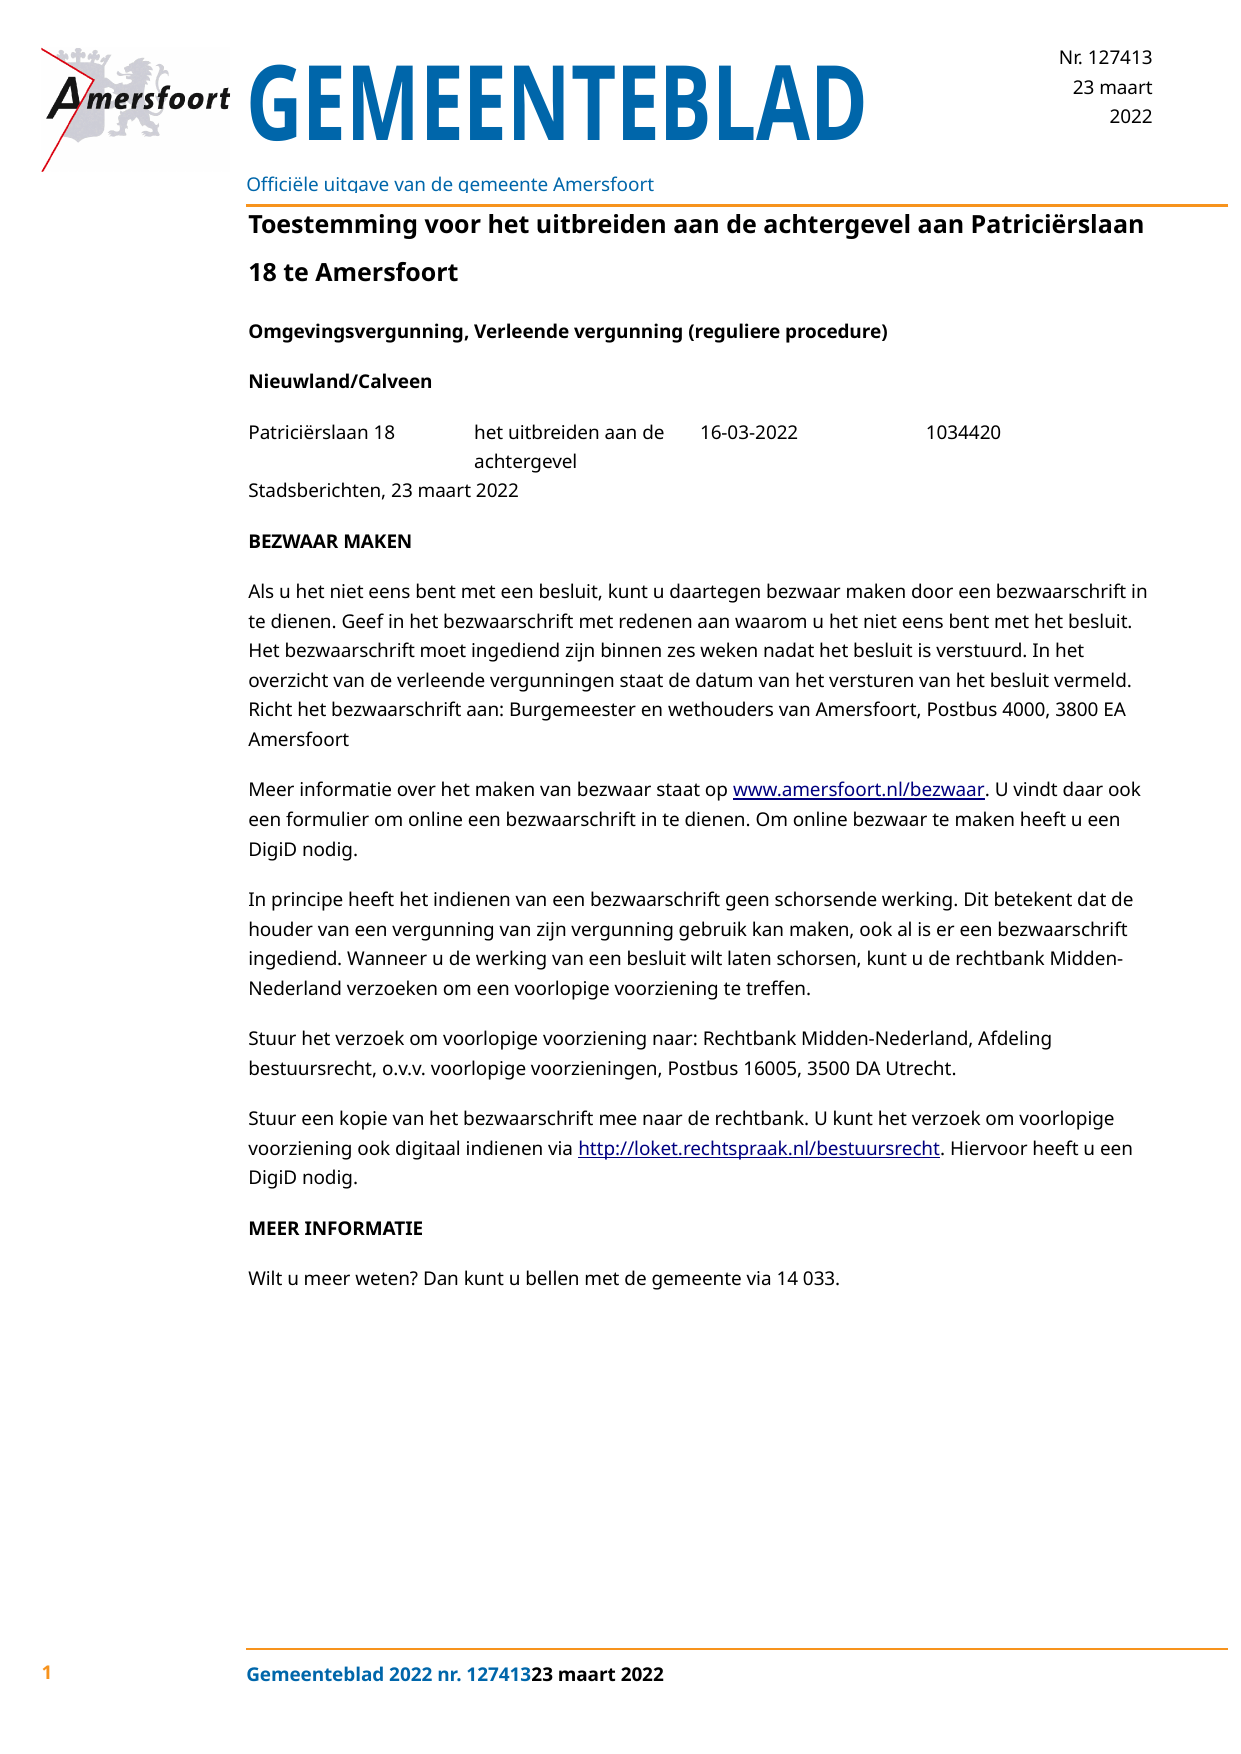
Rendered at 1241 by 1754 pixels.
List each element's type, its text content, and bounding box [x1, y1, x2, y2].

text Stuur het verzoek om voorlopige voorziening naar: Rechtbank Midden-Nederland, Afdeling bestuursrecht, o.v.v. voorlopige voorzieningen, Postbus 16005, 3500 DA Utrecht. [248, 1025, 1152, 1081]
table_header 16-03-2022 [700, 419, 926, 474]
text Wilt u meer weten? Dan kunt u bellen met de gemeente via 14 033. [248, 1265, 1152, 1291]
text Toestemming voor het uitbreiden aan de achtergevel aan Patriciërslaan 18 te Amersfoort [248, 207, 1152, 288]
text Als u het niet eens bent met een besluit, kunt u daartegen bezwaar maken door een bezwaarschrift in te dienen. Geef in het bezwaarschrift met redenen aan waarom u het niet eens bent met het besluit. Het bezwaarschrift moet ingediend zijn binnen zes weken nadat het besluit is verstuurd. In het overzicht van de verleende vergunningen staat de datum van het versturen van het besluit vermeld. Richt het bezwaarschrift aan: Burgemeester en wethouders van Amersfoort, Postbus 4000, 3800 EA Amersfoort [248, 578, 1152, 752]
table_header Patriciërslaan 18 [248, 419, 474, 474]
table_header 1034420 [926, 419, 1152, 474]
text BEZWAAR MAKEN [248, 528, 1152, 553]
picture [41, 47, 231, 172]
text In principe heeft het indienen van een bezwaarschrift geen schorsende werking. Dit betekent dat de houder van een vergunning van zijn vergunning gebruik kan maken, ook al is er een bezwaarschrift ingediend. Wanneer u de werking van een besluit wilt laten schorsen, kunt u de rechtbank Midden-Nederland verzoeken om een voorlopige voorziening te treffen. [248, 886, 1152, 1001]
table_header het uitbreiden aan de achtergevel [474, 419, 700, 474]
text Omgevingsvergunning, Verleende vergunning (reguliere procedure) [248, 318, 1152, 344]
text Nieuwland/Calveen [248, 368, 1152, 394]
text MEER INFORMATIE [248, 1215, 1152, 1241]
text Stuur een kopie van het bezwaarschrift mee naar de rechtbank. U kunt het verzoek om voorlopige voorziening ook digitaal indienen via http://loket.rechtspraak.nl/bestuursrecht. Hiervoor heeft u een DigiD nodig. [248, 1105, 1152, 1190]
text Meer informatie over het maken van bezwaar staat op www.amersfoort.nl/bezwaar. U vindt daar ook een formulier om online een bezwaarschrift in te dienen. Om online bezwaar te maken heeft u een DigiD nodig. [248, 777, 1152, 861]
text Stadsberichten, 23 maart 2022 [248, 477, 1152, 503]
